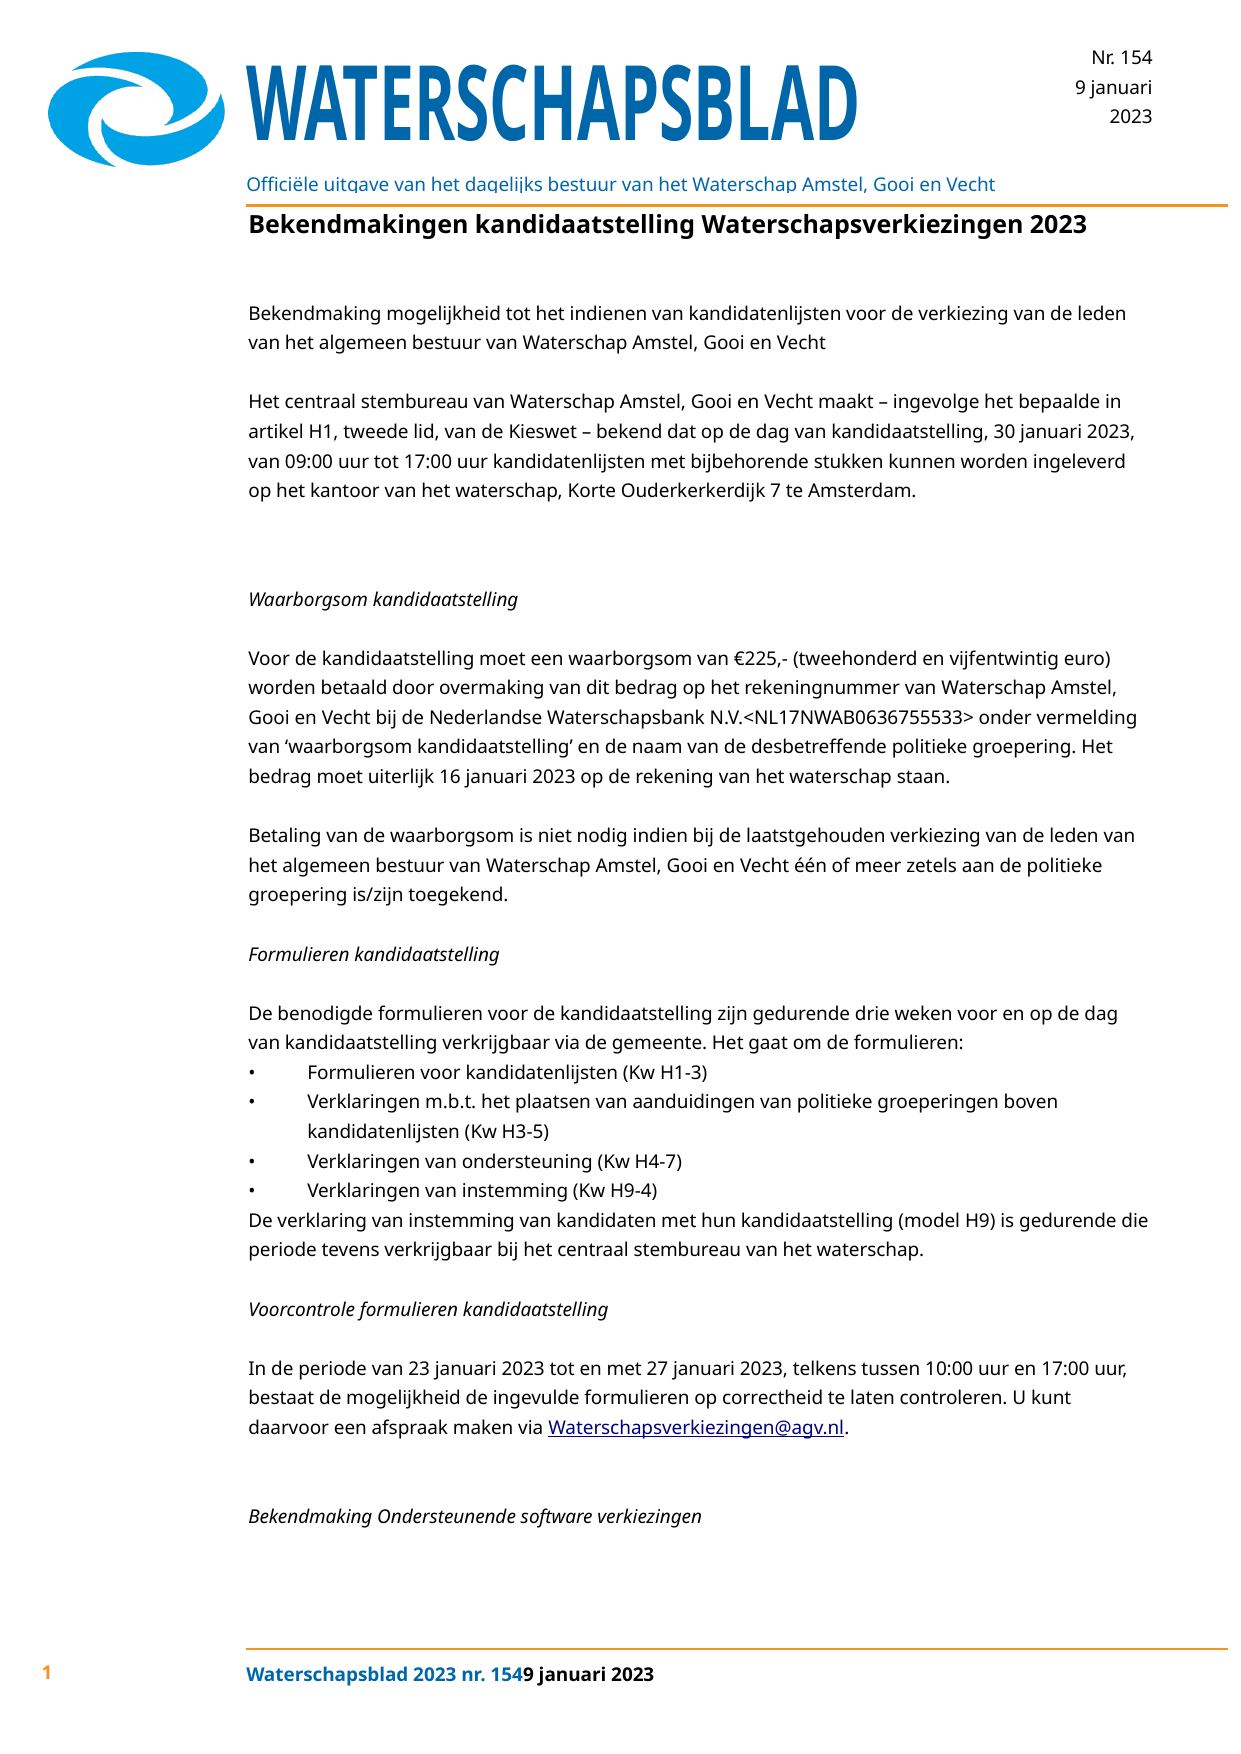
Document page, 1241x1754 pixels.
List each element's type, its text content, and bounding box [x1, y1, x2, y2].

text Bekendmakingen kandidaatstelling Waterschapsverkiezingen 2023 [248, 207, 1152, 241]
list Verklaringen m.b.t. het plaatsen van aanduidingen van politieke groeperingen boven kandidatenlijsten (Kw H3-5) [248, 1089, 1152, 1144]
text In de periode van 23 januari 2023 tot en met 27 januari 2023, telkens tussen 10:00 uur en 17:00 uur, bestaat de mogelijkheid de ingevulde formulieren op correctheid te laten controleren. U kunt daarvoor een afspraak maken via Waterschapsverkiezingen@agv.nl. [248, 1355, 1152, 1440]
text Voor de kandidaatstelling moet een waarborgsom van €225,- (tweehonderd en vijfentwintig euro) worden betaald door overmaking van dit bedrag op het rekeningnummer van Waterschap Amstel, Gooi en Vecht bij de Nederlandse Waterschapsbank N.V.<NL17NWAB0636755533> onder vermelding van ‘waarborgsom kandidaatstelling’ en de naam van de desbetreffende politieke groepering. Het bedrag moet uiterlijk 16 januari 2023 op de rekening van het waterschap staan. [248, 645, 1152, 789]
text Voorcontrole formulieren kandidaatstelling [248, 1296, 1152, 1322]
text De verklaring van instemming van kandidaten met hun kandidaatstelling (model H9) is gedurende die periode tevens verkrijgbaar bij het centraal stembureau van het waterschap. [248, 1207, 1152, 1262]
text De benodigde formulieren voor de kandidaatstelling zijn gedurende drie weken voor en op de dag van kandidaatstelling verkrijgbaar via de gemeente. Het gaat om de formulieren: [248, 1000, 1152, 1055]
picture [41, 47, 231, 172]
list Verklaringen van ondersteuning (Kw H4-7) [248, 1148, 1152, 1174]
text Betaling van de waarborgsom is niet nodig indien bij de laatstgehouden verkiezing van de leden van het algemeen bestuur van Waterschap Amstel, Gooi en Vecht één of meer zetels aan de politieke groepering is/zijn toegekend. [248, 822, 1152, 907]
list Verklaringen van instemming (Kw H9-4) [248, 1177, 1152, 1203]
text Formulieren kandidaatstelling [248, 941, 1152, 967]
list Formulieren voor kandidatenlijsten (Kw H1-3) [248, 1059, 1152, 1085]
text Het centraal stembureau van Waterschap Amstel, Gooi en Vecht maakt – ingevolge het bepaalde in artikel H1, tweede lid, van de Kieswet – bekend dat op de dag van kandidaatstelling, 30 januari 2023, van 09:00 uur tot 17:00 uur kandidatenlijsten met bijbehorende stukken kunnen worden ingeleverd op het kantoor van het waterschap, Korte Ouderkerkerdijk 7 te Amsterdam. [248, 389, 1152, 503]
text Waarborgsom kandidaatstelling [248, 586, 1152, 612]
text Bekendmaking Ondersteunende software verkiezingen [248, 1503, 1152, 1529]
text Bekendmaking mogelijkheid tot het indienen van kandidatenlijsten voor de verkiezing van de leden van het algemeen bestuur van Waterschap Amstel, Gooi en Vecht [248, 300, 1152, 355]
